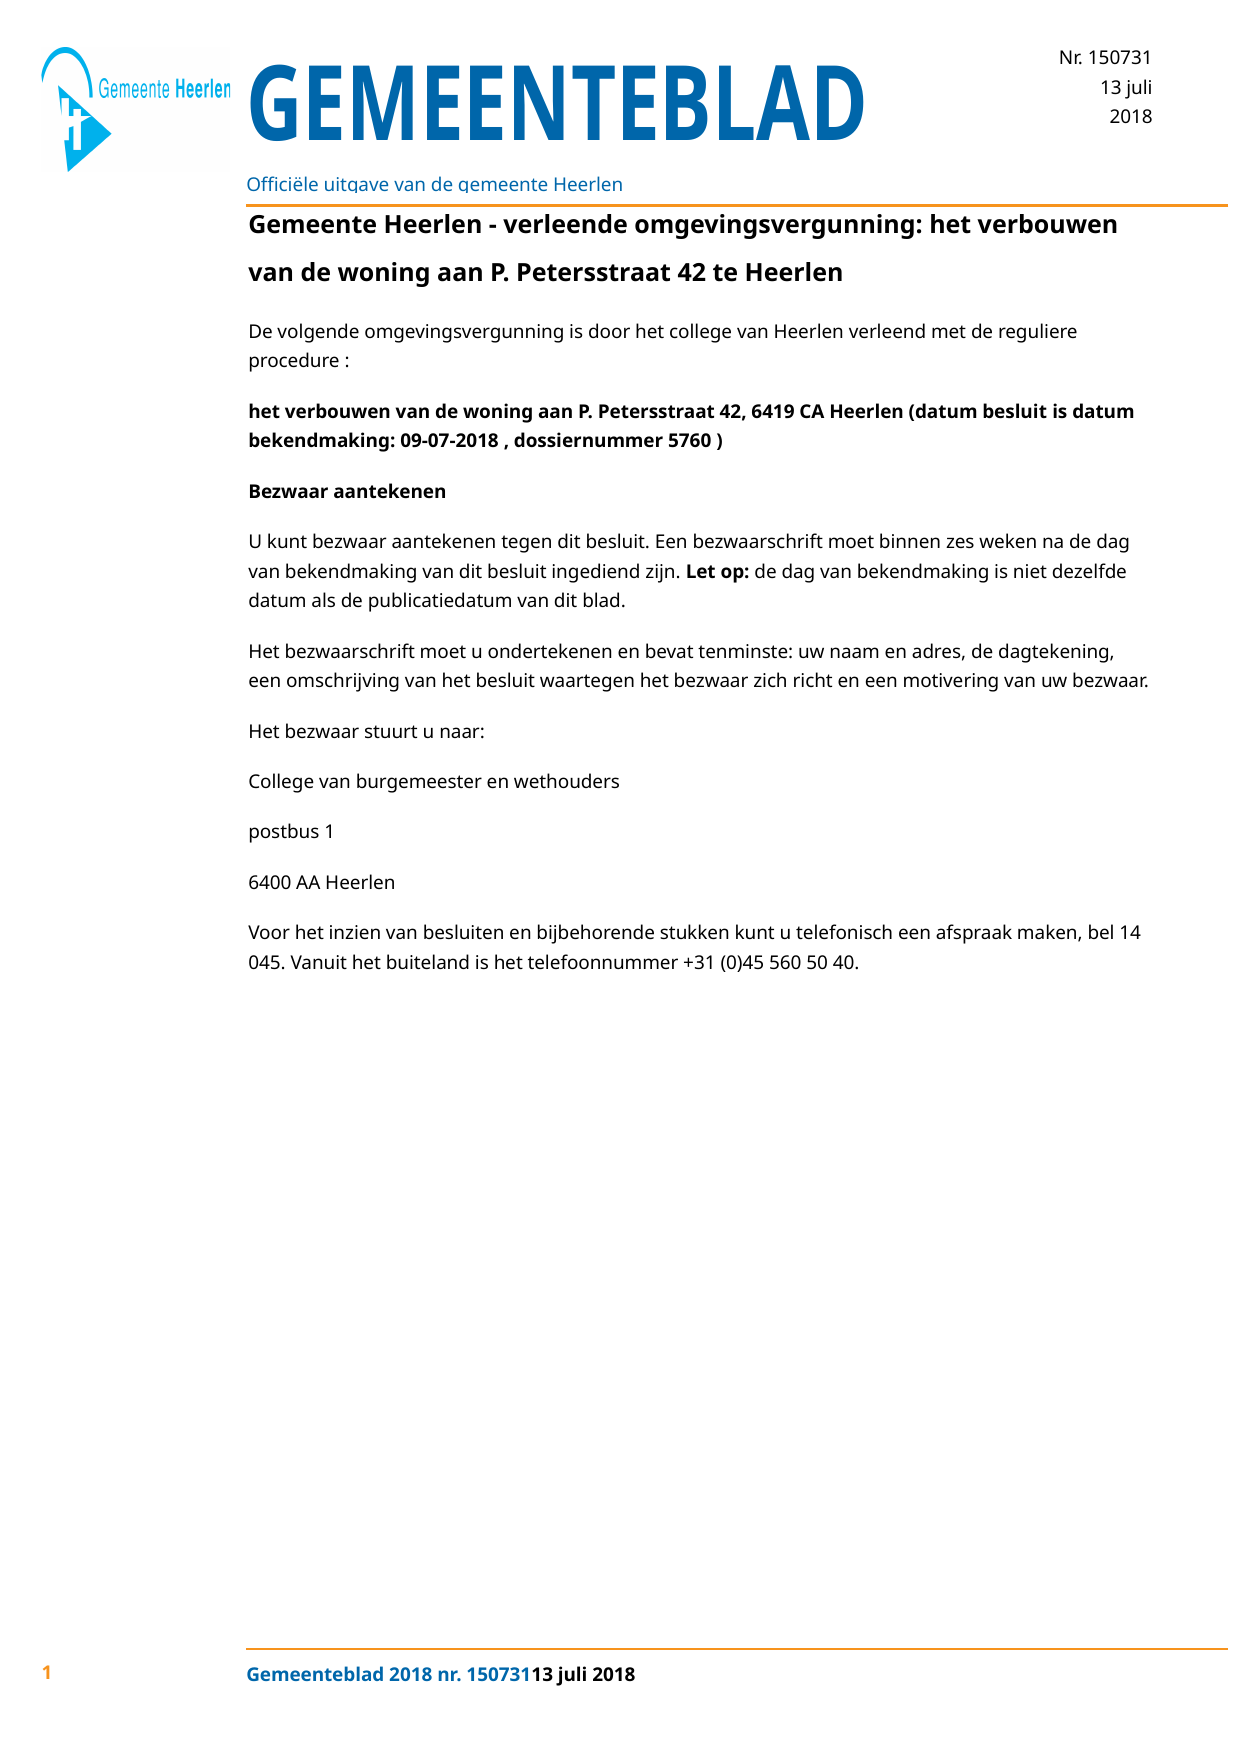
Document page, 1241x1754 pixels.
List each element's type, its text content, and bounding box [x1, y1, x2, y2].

picture [41, 47, 231, 172]
text U kunt bezwaar aantekenen tegen dit besluit. Een bezwaarschrift moet binnen zes weken na de dag van bekendmaking van dit besluit ingediend zijn. Let op: de dag van bekendmaking is niet dezelfde datum als de publicatiedatum van dit blad. [248, 528, 1152, 613]
picture [41, 47, 58, 70]
text het verbouwen van de woning aan P. Petersstraat 42, 6419 CA Heerlen (datum besluit is datum bekendmaking: 09-07-2018 , dossiernummer 5760 ) [248, 398, 1152, 453]
text Gemeente Heerlen - verleende omgevingsvergunning: het verbouwen van de woning aan P. Petersstraat 42 te Heerlen [248, 207, 1152, 288]
text Het bezwaar stuurt u naar: [248, 718, 1152, 744]
text 6400 AA Heerlen [248, 869, 1152, 895]
text Bezwaar aantekenen [248, 478, 1152, 504]
text Het bezwaarschrift moet u ondertekenen en bevat tenminste: uw naam en adres, de dagtekening, een omschrijving van het besluit waartegen het bezwaar zich richt en een motivering van uw bezwaar. [248, 638, 1152, 693]
text College van burgemeester en wethouders [248, 768, 1152, 794]
text De volgende omgevingsvergunning is door het college van Heerlen verleend met de reguliere procedure : [248, 318, 1152, 373]
text postbus 1 [248, 819, 1152, 844]
text Voor het inzien van besluiten en bijbehorende stukken kunt u telefonisch een afspraak maken, bel 14 045. Vanuit het buiteland is het telefoonnummer +31 (0)45 560 50 40. [248, 919, 1152, 975]
